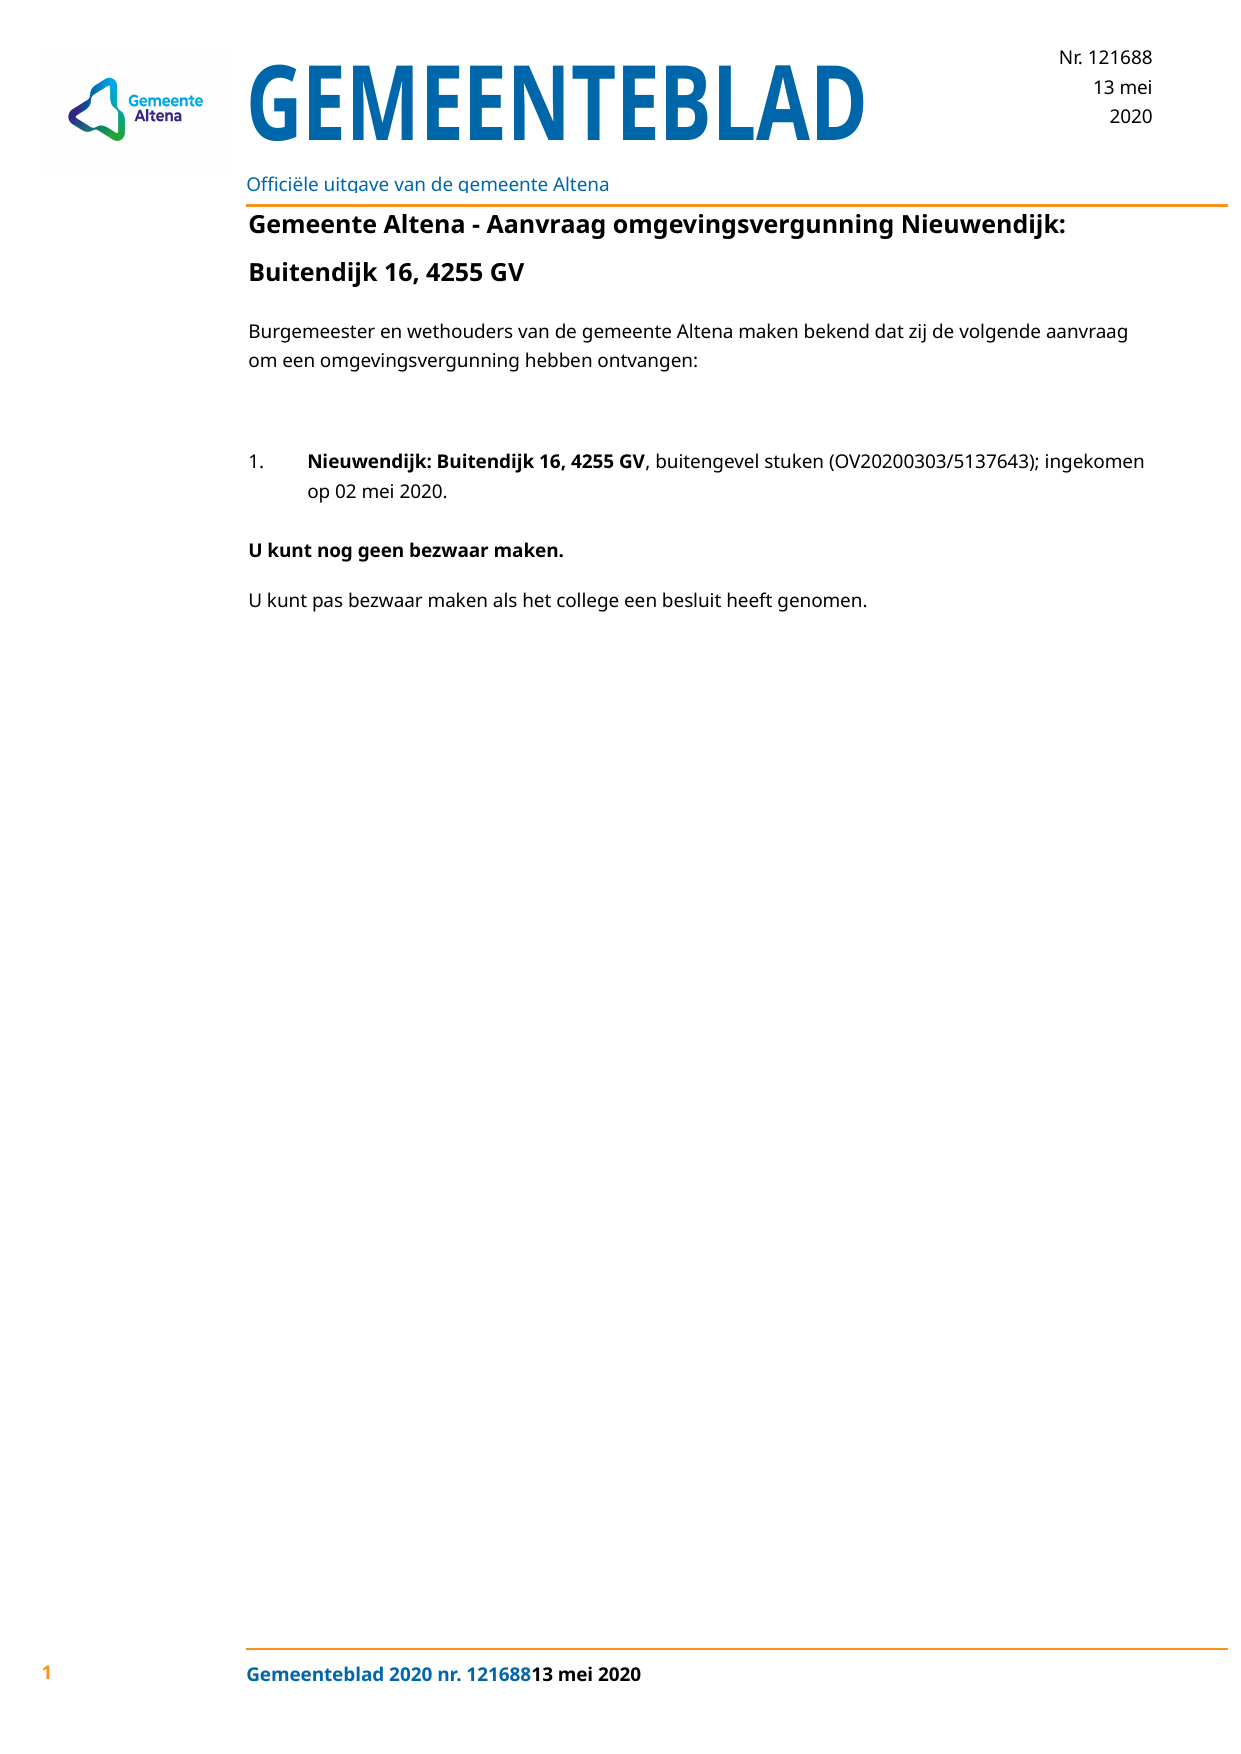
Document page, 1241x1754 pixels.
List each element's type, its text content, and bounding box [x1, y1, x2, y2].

text Burgemeester en wethouders van de gemeente Altena maken bekend dat zij de volgende aanvraag om een omgevingsvergunning hebben ontvangen: [248, 318, 1152, 373]
text U kunt pas bezwaar maken als het college een besluit heeft genomen. [248, 587, 1152, 613]
text Gemeente Altena - Aanvraag omgevingsvergunning Nieuwendijk: Buitendijk 16, 4255 GV [248, 207, 1152, 288]
list Nieuwendijk: Buitendijk 16, 4255 GV, buitengevel stuken (OV20200303/5137643); ingekomen op 02 mei 2020. [248, 448, 1152, 504]
text U kunt nog geen bezwaar maken. [248, 537, 1152, 563]
picture [41, 47, 231, 172]
